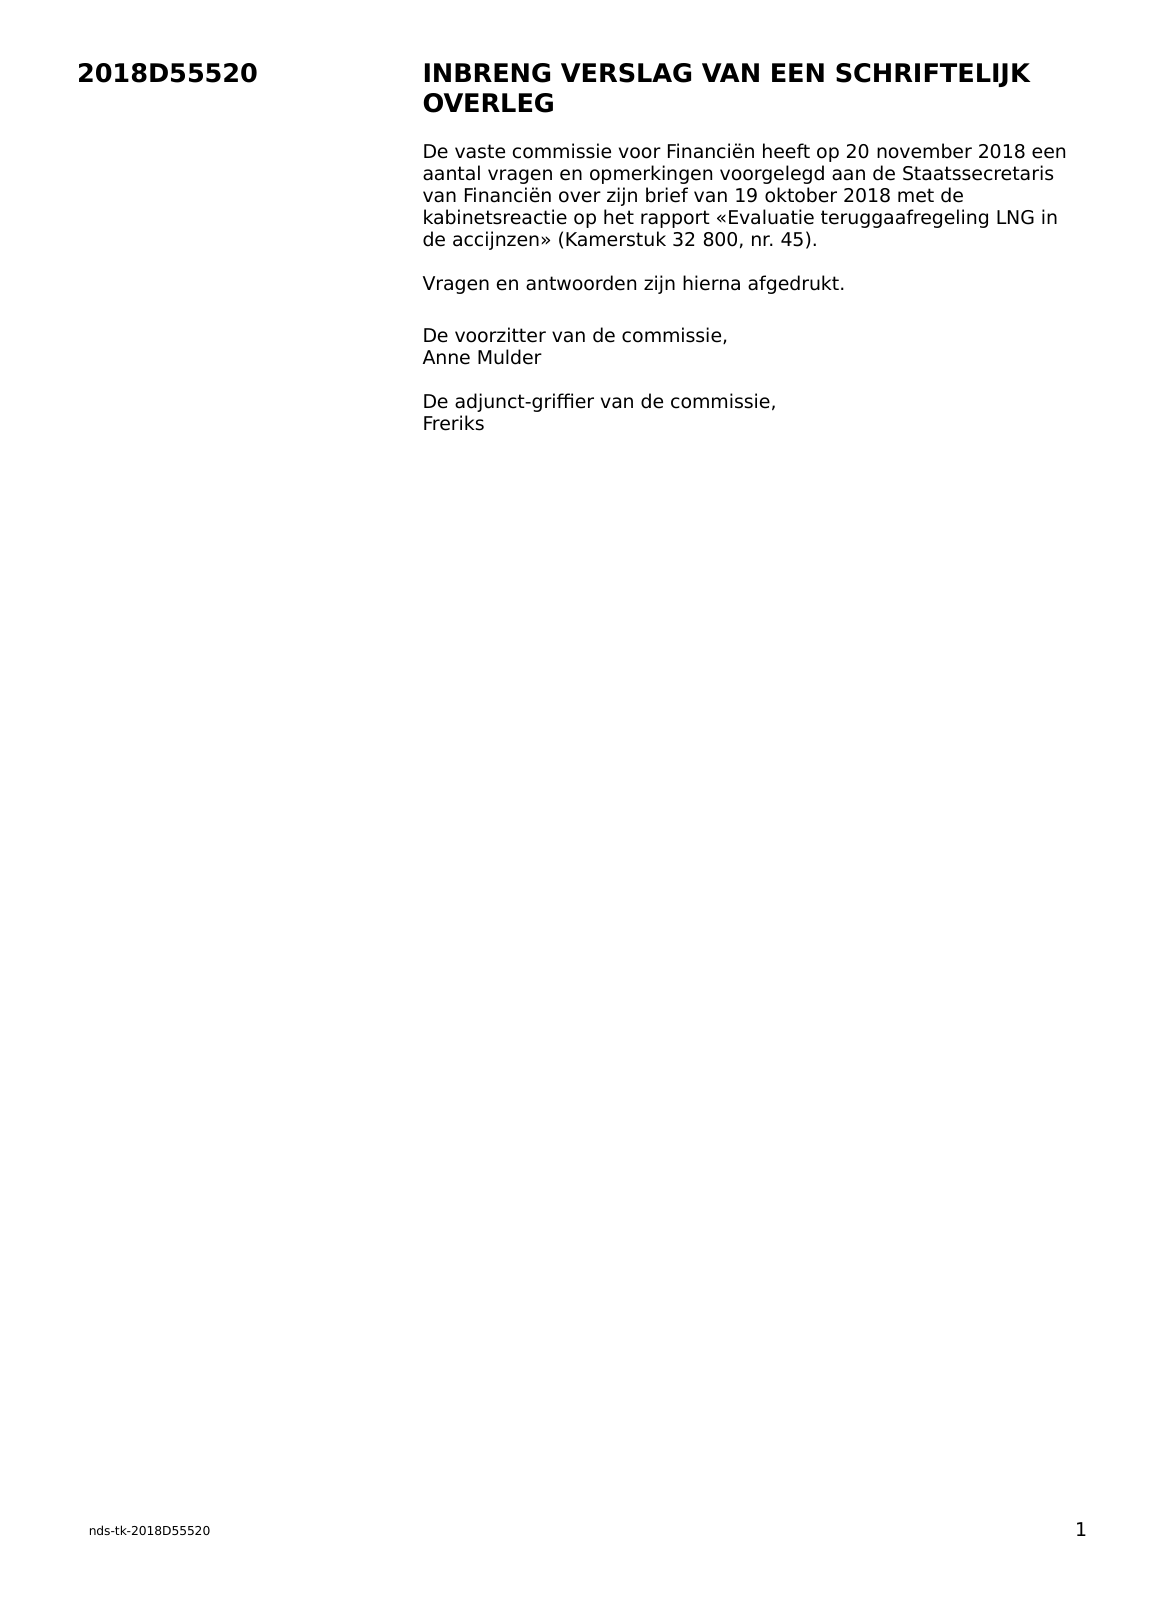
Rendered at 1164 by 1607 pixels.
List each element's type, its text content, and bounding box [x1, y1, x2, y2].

text De adjunct-griffier van de commissie, Freriks [422, 391, 1087, 435]
text nds-tk-2018D55520 [88, 1524, 323, 1538]
text De vaste commissie voor Financiën heeft op 20 november 2018 een aantal vragen en opmerkingen voorgelegd aan de Staatssecretaris van Financiën over zijn brief van 19 oktober 2018 met de kabinetsreactie op het rapport «Evaluatie teruggaafregeling LNG in de accijnzen» (Kamerstuk 32 800, nr. 45). [422, 141, 1087, 251]
text 2018D55520 INBRENG VERSLAG VAN EEN SCHRIFTELIJK OVERLEG [77, 59, 1087, 118]
text Vragen en antwoorden zijn hierna afgedrukt. [422, 273, 1087, 295]
text De voorzitter van de commissie, Anne Mulder [422, 325, 1087, 369]
